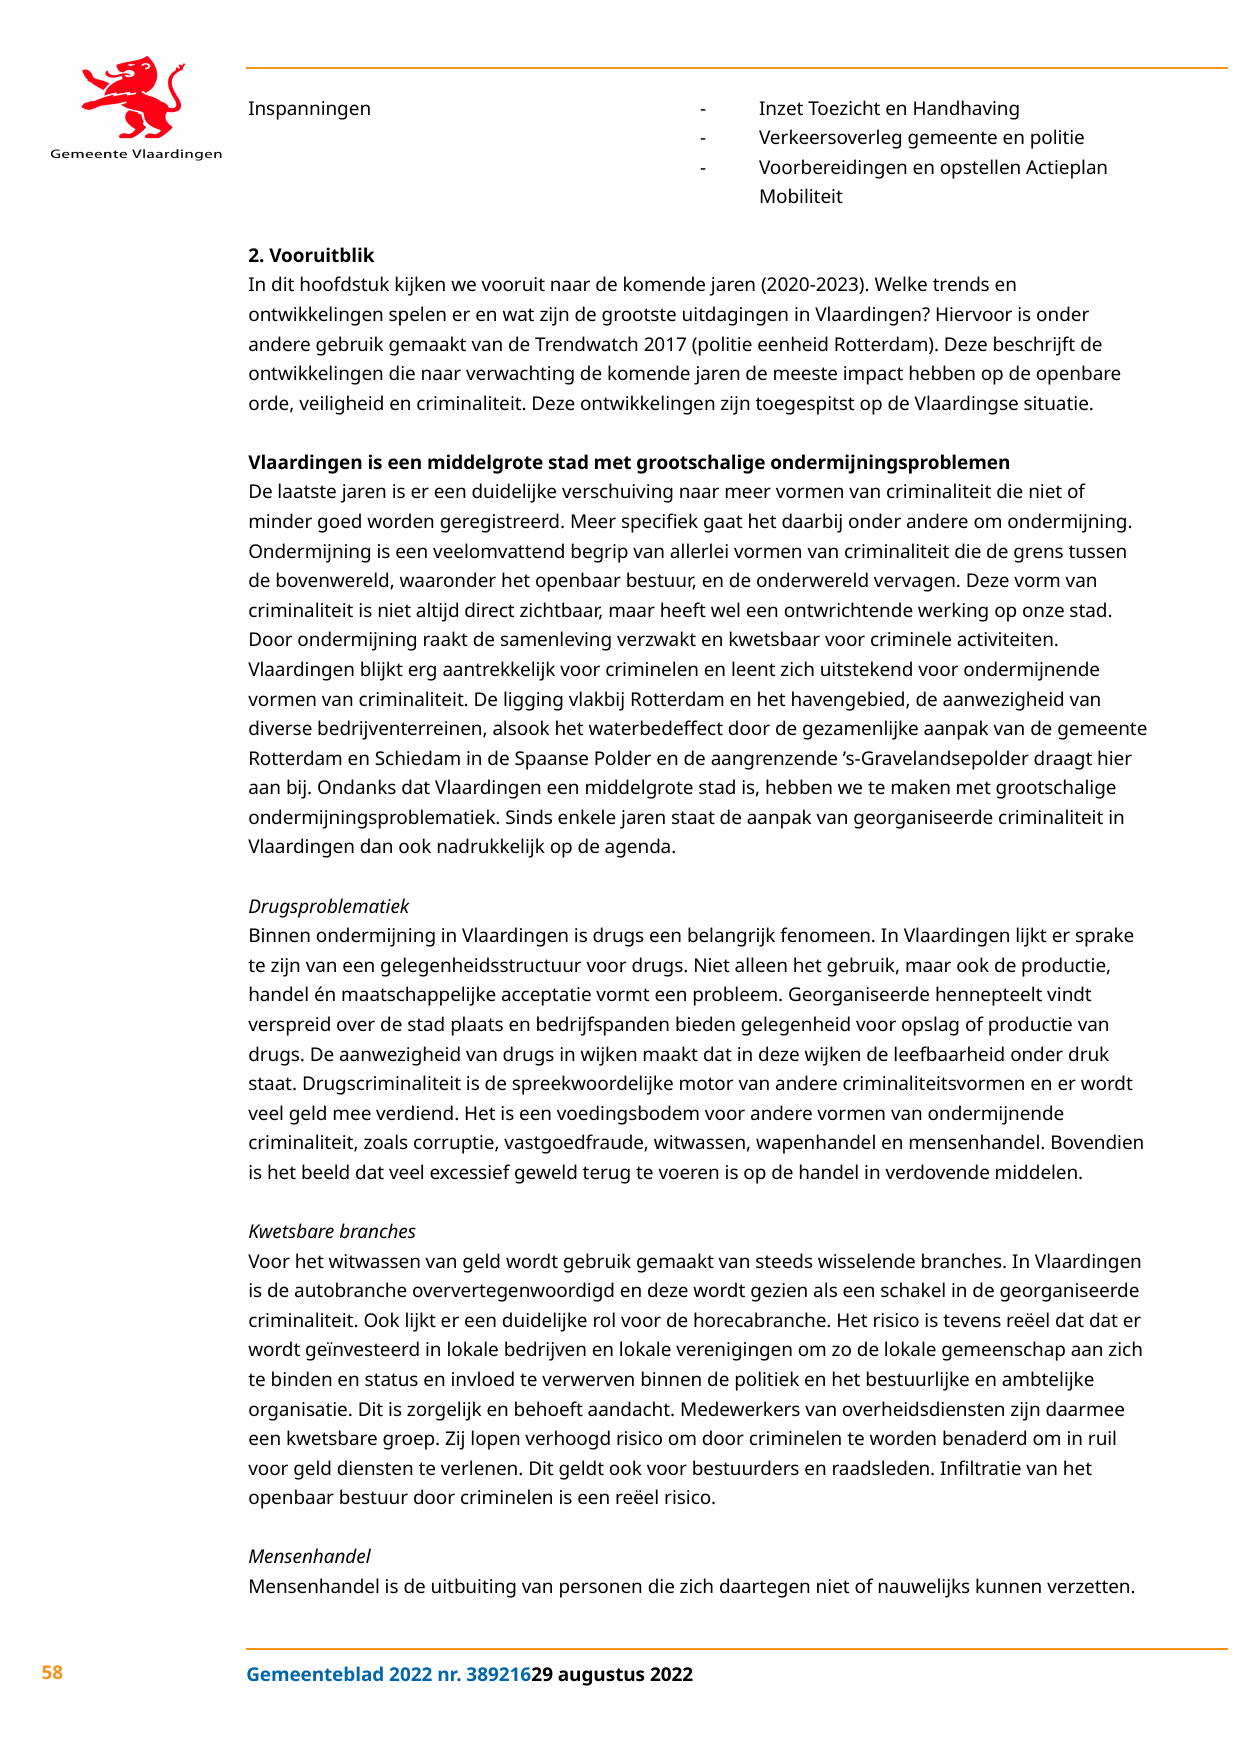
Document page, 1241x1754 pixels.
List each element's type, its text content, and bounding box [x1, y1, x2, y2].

text De laatste jaren is er een duidelijke verschuiving naar meer vormen van criminaliteit die niet of minder goed worden geregistreerd. Meer specifiek gaat het daarbij onder andere om ondermijning. Ondermijning is een veelomvattend begrip van allerlei vormen van criminaliteit die de grens tussen de bovenwereld, waaronder het openbaar bestuur, en de onderwereld vervagen. Deze vorm van criminaliteit is niet altijd direct zichtbaar, maar heeft wel een ontwrichtende werking op onze stad. Door ondermijning raakt de samenleving verzwakt en kwetsbaar voor criminele activiteiten. Vlaardingen blijkt erg aantrekkelijk voor criminelen en leent zich uitstekend voor ondermijnende vormen van criminaliteit. De ligging vlakbij Rotterdam en het havengebied, de aanwezigheid van diverse bedrijventerreinen, alsook het waterbedeffect door de gezamenlijke aanpak van de gemeente Rotterdam en Schiedam in de Spaanse Polder en de aangrenzende ’s-Gravelandsepolder draagt hier aan bij. Ondanks dat Vlaardingen een middelgrote stad is, hebben we te maken met grootschalige ondermijningsproblematiek. Sinds enkele jaren staat de aanpak van georganiseerde criminaliteit in Vlaardingen dan ook nadrukkelijk op de agenda. [248, 479, 1152, 859]
text Mensenhandel [248, 1544, 1152, 1569]
text Vlaardingen is een middelgrote stad met grootschalige ondermijningsproblemen [248, 449, 1152, 475]
text 2. Vooruitblik [248, 242, 1152, 268]
text Binnen ondermijning in Vlaardingen is drugs een belangrijk fenomeen. In Vlaardingen lijkt er sprake te zijn van een gelegenheidsstructuur voor drugs. Niet alleen het gebruik, maar ook de productie, handel én maatschappelijke acceptatie vormt een probleem. Georganiseerde hennepteelt vindt verspreid over de stad plaats en bedrijfspanden bieden gelegenheid voor opslag of productie van drugs. De aanwezigheid van drugs in wijken maakt dat in deze wijken de leefbaarheid onder druk staat. Drugscriminaliteit is de spreekwoordelijke motor van andere criminaliteitsvormen en er wordt veel geld mee verdiend. Het is een voedingsbodem voor andere vormen van ondermijnende criminaliteit, zoals corruptie, vastgoedfraude, witwassen, wapenhandel en mensenhandel. Bovendien is het beeld dat veel excessief geweld terug te voeren is op de handel in verdovende middelen. [248, 922, 1152, 1185]
text Drugsproblematiek [248, 893, 1152, 919]
table_cell Inzet Toezicht en Handhaving Verkeersoverleg gemeente en politie Voorbereidingen en opstellen Actieplan Mobiliteit [700, 95, 1152, 209]
text Mensenhandel is de uitbuiting van personen die zich daartegen niet of nauwelijks kunnen verzetten. [248, 1573, 1152, 1599]
text Kwetsbare branches [248, 1218, 1152, 1244]
text Voor het witwassen van geld wordt gebruik gemaakt van steeds wisselende branches. In Vlaardingen is de autobranche oververtegenwoordigd en deze wordt gezien als een schakel in de georganiseerde criminaliteit. Ook lijkt er een duidelijke rol voor de horecabranche. Het risico is tevens reëel dat dat er wordt geïnvesteerd in lokale bedrijven en lokale verenigingen om zo de lokale gemeenschap aan zich te binden en status en invloed te verwerven binnen de politiek en het bestuurlijke en ambtelijke organisatie. Dit is zorgelijk en behoeft aandacht. Medewerkers van overheidsdiensten zijn daarmee een kwetsbare groep. Zij lopen verhoogd risico om door criminelen te worden benaderd om in ruil voor geld diensten te verlenen. Dit geldt ook voor bestuurders en raadsleden. Infiltratie van het openbaar bestuur door criminelen is een reëel risico. [248, 1248, 1152, 1510]
text In dit hoofdstuk kijken we vooruit naar de komende jaren (2020-2023). Welke trends en ontwikkelingen spelen er en wat zijn de grootste uitdagingen in Vlaardingen? Hiervoor is onder andere gebruik gemaakt van de Trendwatch 2017 (politie eenheid Rotterdam). Deze beschrijft de ontwikkelingen die naar verwachting de komende jaren de meeste impact hebben op de openbare orde, veiligheid en criminaliteit. Deze ontwikkelingen zijn toegespitst op de Vlaardingse situatie. [248, 272, 1152, 416]
picture [41, 47, 231, 172]
table_cell Inspanningen [248, 95, 700, 209]
